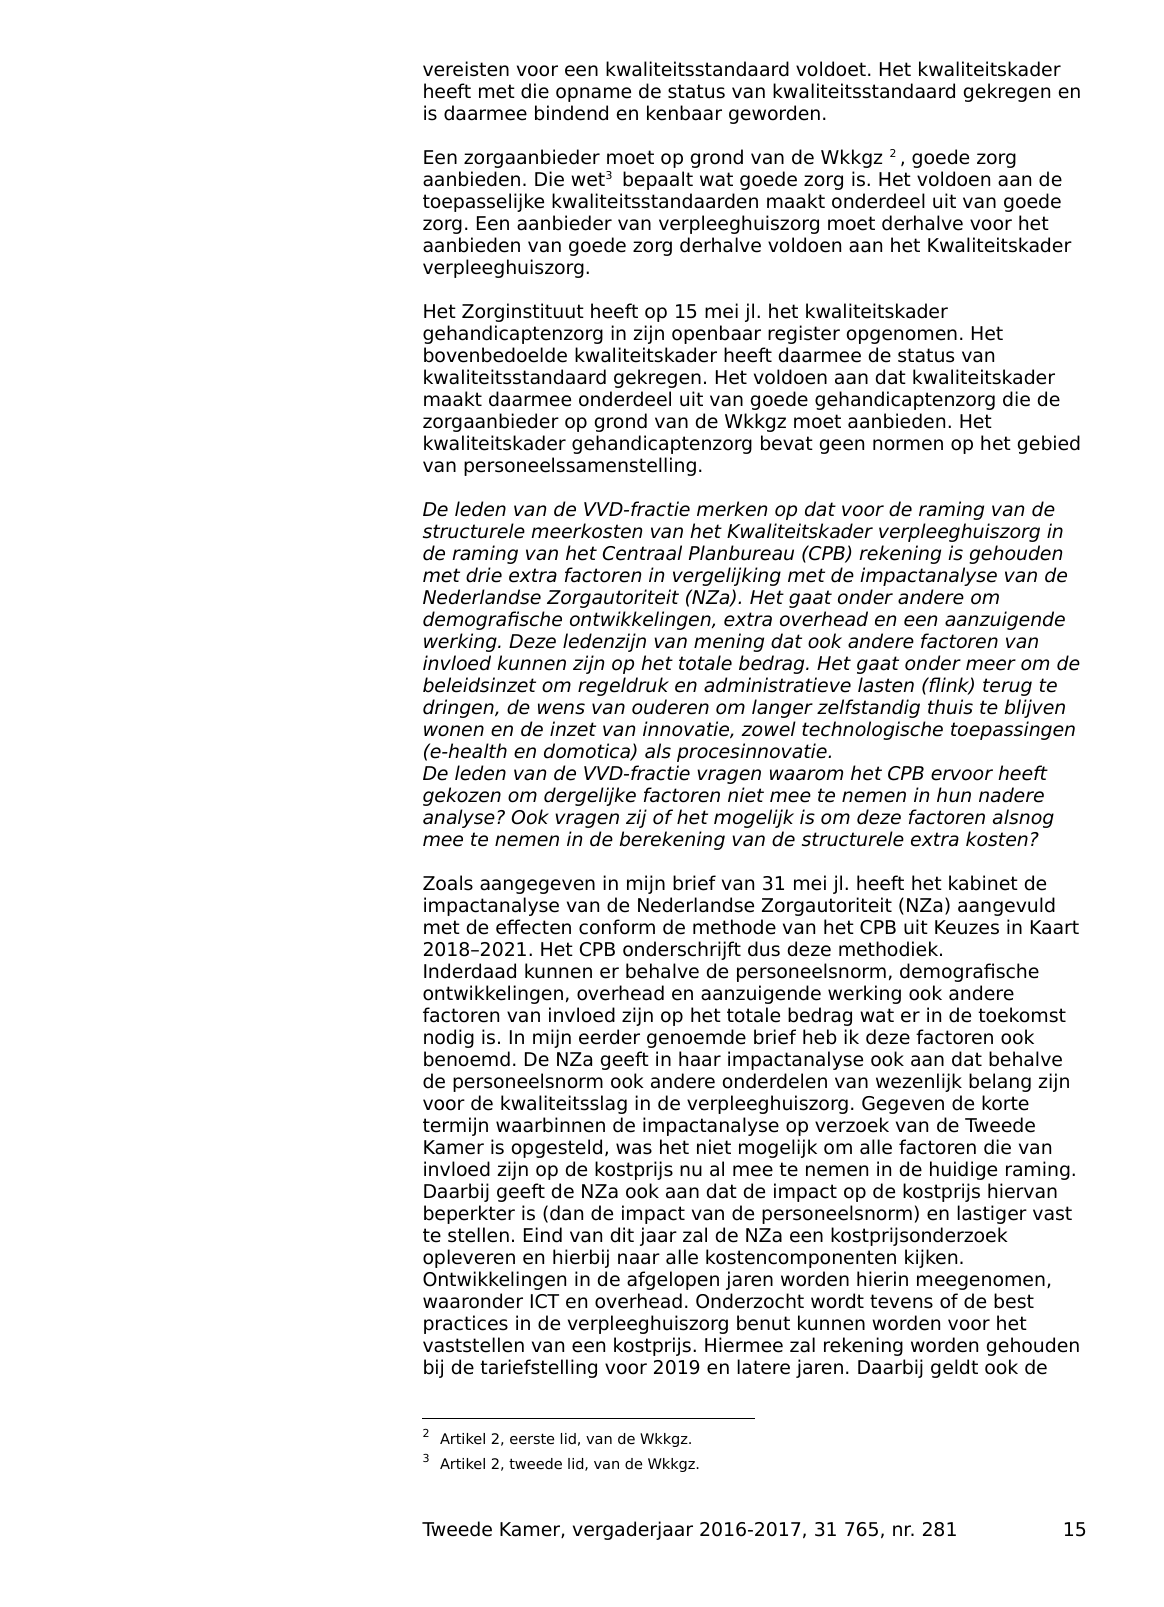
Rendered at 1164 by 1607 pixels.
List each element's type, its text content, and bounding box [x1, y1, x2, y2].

text De leden van de VVD-fractie vragen waarom het CPB ervoor heeft gekozen om dergelijke factoren niet mee te nemen in hun nadere analyse? Ook vragen zij of het mogelijk is om deze factoren alsnog mee te nemen in de berekening van de structurele extra kosten? [422, 763, 1087, 851]
text Inderdaad kunnen er behalve de personeelsnorm, demografische ontwikkelingen, overhead en aanzuigende werking ook andere factoren van invloed zijn op het totale bedrag wat er in de toekomst nodig is. In mijn eerder genoemde brief heb ik deze factoren ook benoemd. De NZa geeft in haar impactanalyse ook aan dat behalve de personeelsnorm ook andere onderdelen van wezenlijk belang zijn voor de kwaliteitsslag in de verpleeghuiszorg. Gegeven de korte termijn waarbinnen de impactanalyse op verzoek van de Tweede Kamer is opgesteld, was het niet mogelijk om alle factoren die van invloed zijn op de kostprijs nu al mee te nemen in de huidige raming. Daarbij geeft de NZa ook aan dat de impact op de kostprijs hiervan beperkter is (dan de impact van de personeelsnorm) en lastiger vast te stellen. Eind van dit jaar zal de NZa een kostprijsonderzoek opleveren en hierbij naar alle kostencomponenten kijken. Ontwikkelingen in de afgelopen jaren worden hierin meegenomen, waaronder ICT en overhead. Onderzocht wordt tevens of de best practices in de verpleeghuiszorg benut kunnen worden voor het vaststellen van een kostprijs. Hiermee zal rekening worden gehouden bij de tariefstelling voor 2019 en latere jaren. Daarbij geldt ook de [422, 961, 1087, 1379]
text Zoals aangegeven in mijn brief van 31 mei jl. heeft het kabinet de impactanalyse van de Nederlandse Zorgautoriteit (NZa) aangevuld met de effecten conform de methode van het CPB uit Keuzes in Kaart 2018–2021. Het CPB onderschrijft dus deze methodiek. [422, 873, 1087, 961]
text Een zorgaanbieder moet op grond van de Wkkgz , goede zorg aanbieden. Die wet bepaalt wat goede zorg is. Het voldoen aan de toepasselijke kwaliteitsstandaarden maakt onderdeel uit van goede zorg. Een aanbieder van verpleeghuiszorg moet derhalve voor het aanbieden van goede zorg derhalve voldoen aan het Kwaliteitskader verpleeghuiszorg. [422, 147, 1087, 279]
text Artikel 2, eerste lid, van de Wkkgz. [422, 1427, 1087, 1449]
text vereisten voor een kwaliteitsstandaard voldoet. Het kwaliteitskader heeft met die opname de status van kwaliteitsstandaard gekregen en is daarmee bindend en kenbaar geworden. [422, 59, 1087, 125]
text Artikel 2, tweede lid, van de Wkkgz. [422, 1452, 1087, 1474]
text Het Zorginstituut heeft op 15 mei jl. het kwaliteitskader gehandicaptenzorg in zijn openbaar register opgenomen. Het bovenbedoelde kwaliteitskader heeft daarmee de status van kwaliteitsstandaard gekregen. Het voldoen aan dat kwaliteitskader maakt daarmee onderdeel uit van goede gehandicaptenzorg die de zorgaanbieder op grond van de Wkkgz moet aanbieden. Het kwaliteitskader gehandicaptenzorg bevat geen normen op het gebied van personeelssamenstelling. [422, 301, 1087, 477]
text De leden van de VVD-fractie merken op dat voor de raming van de structurele meerkosten van het Kwaliteitskader verpleeghuiszorg in de raming van het Centraal Planbureau (CPB) rekening is gehouden met drie extra factoren in vergelijking met de impactanalyse van de Nederlandse Zorgautoriteit (NZa). Het gaat onder andere om demografische ontwikkelingen, extra overhead en een aanzuigende werking. Deze ledenzijn van mening dat ook andere factoren van invloed kunnen zijn op het totale bedrag. Het gaat onder meer om de beleidsinzet om regeldruk en administratieve lasten (flink) terug te dringen, de wens van ouderen om langer zelfstandig thuis te blijven wonen en de inzet van innovatie, zowel technologische toepassingen (e-health en domotica) als procesinnovatie. [422, 499, 1087, 763]
